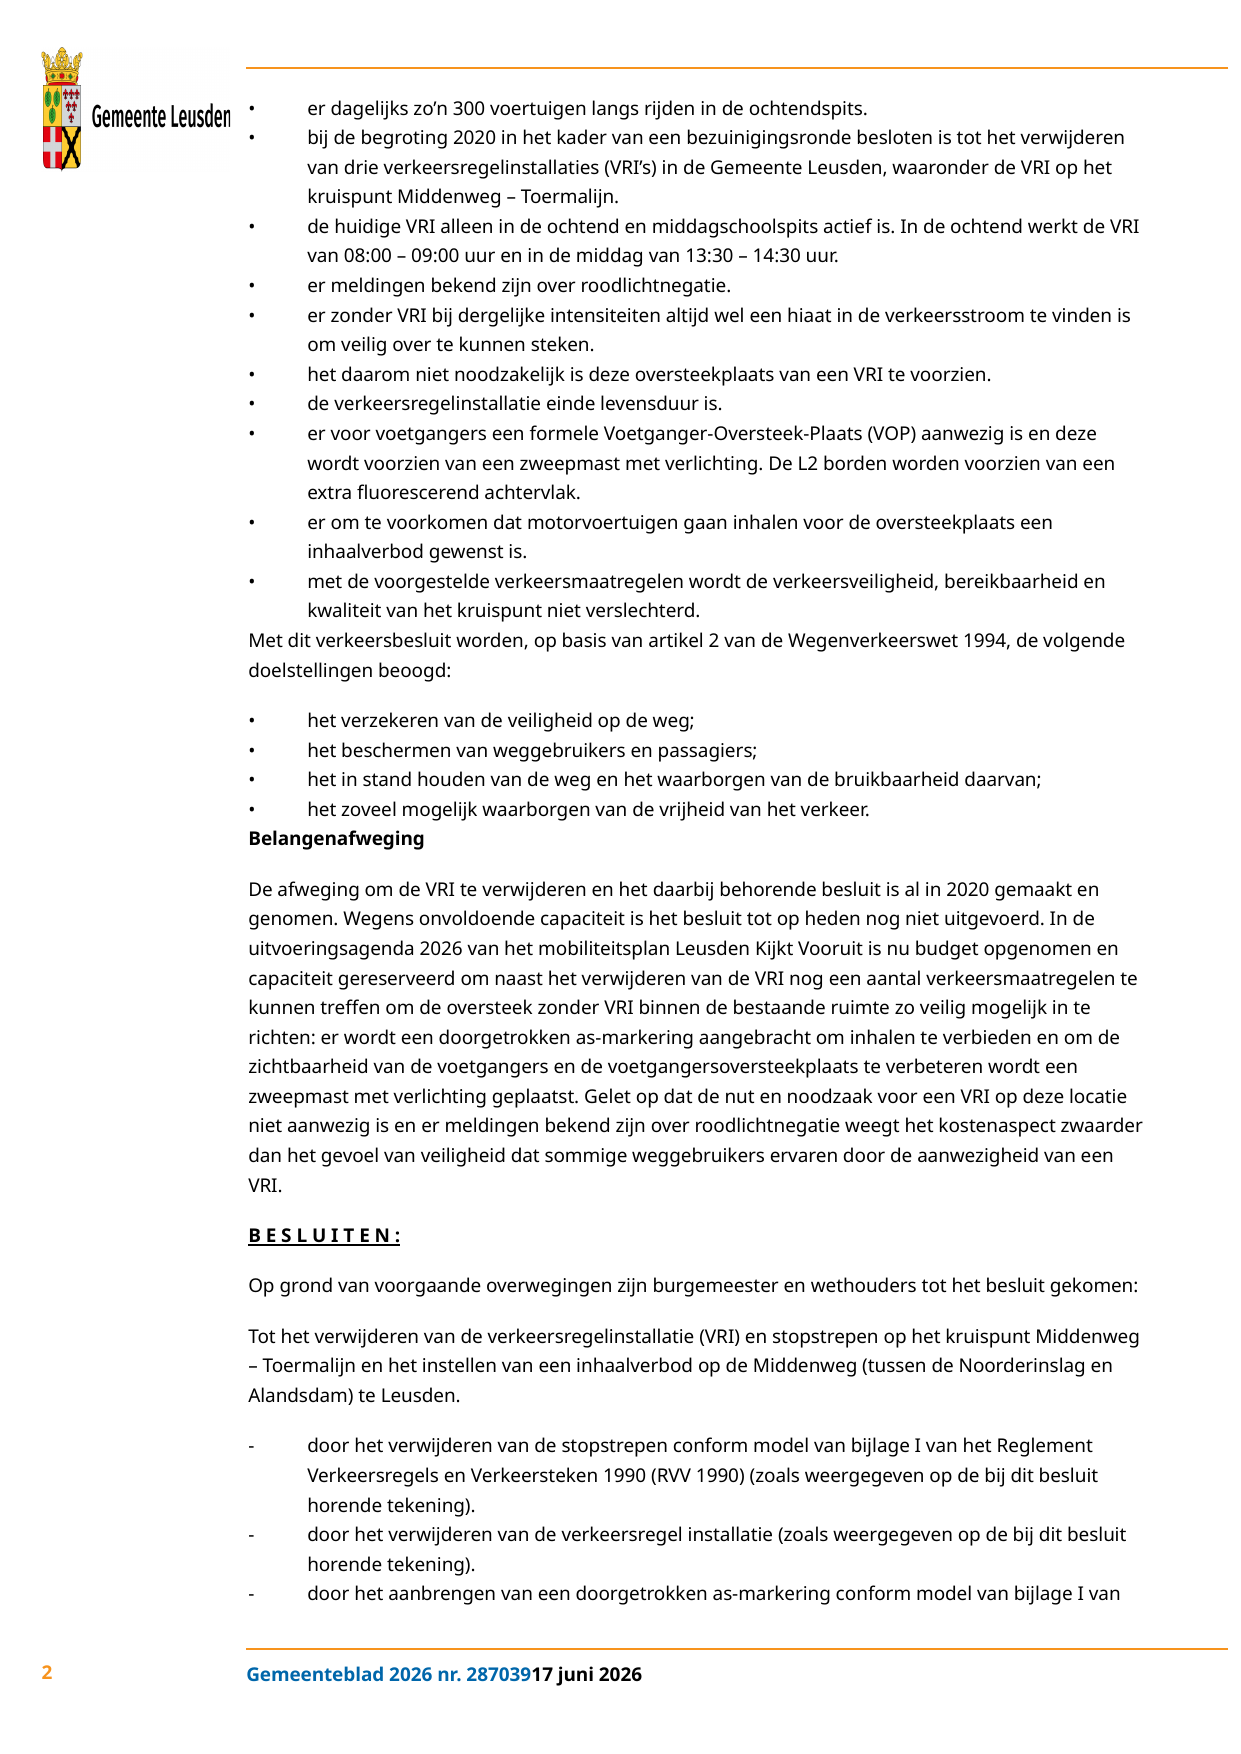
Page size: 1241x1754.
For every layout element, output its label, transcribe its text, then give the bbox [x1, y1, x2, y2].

list er meldingen bekend zijn over roodlichtnegatie. [248, 272, 1152, 298]
text Tot het verwijderen van de verkeersregelinstallatie (VRI) en stopstrepen op het kruispunt Middenweg – Toermalijn en het instellen van een inhaalverbod op de Middenweg (tussen de Noorderinslag en Alandsdam) te Leusden. [248, 1323, 1152, 1408]
list door het verwijderen van de stopstrepen conform model van bijlage I van het Reglement Verkeersregels en Verkeersteken 1990 (RVV 1990) (zoals weergegeven op de bij dit besluit horende tekening). [248, 1433, 1152, 1518]
list er zonder VRI bij dergelijke intensiteiten altijd wel een hiaat in de verkeersstroom te vinden is om veilig over te kunnen steken. [248, 302, 1152, 357]
list de huidige VRI alleen in de ochtend en middagschoolspits actief is. In de ochtend werkt de VRI van 08:00 – 09:00 uur en in de middag van 13:30 – 14:30 uur. [248, 213, 1152, 268]
text Op grond van voorgaande overwegingen zijn burgemeester en wethouders tot het besluit gekomen: [248, 1273, 1152, 1298]
text Belangenafweging [248, 826, 1152, 851]
text B E S L U I T E N : [248, 1222, 1152, 1248]
list het daarom niet noodzakelijk is deze oversteekplaats van een VRI te voorzien. [248, 361, 1152, 387]
picture [41, 47, 231, 172]
list de verkeersregelinstallatie einde levensduur is. [248, 391, 1152, 416]
list door het aanbrengen van een doorgetrokken as-markering conform model van bijlage I van [248, 1581, 1152, 1606]
list het beschermen van weggebruikers en passagiers; [248, 737, 1152, 763]
text Met dit verkeersbesluit worden, op basis van artikel 2 van de Wegenverkeerswet 1994, de volgende doelstellingen beoogd: [248, 627, 1152, 683]
list er voor voetgangers een formele Voetganger-Oversteek-Plaats (VOP) aanwezig is en deze wordt voorzien van een zweepmast met verlichting. De L2 borden worden voorzien van een extra fluorescerend achtervlak. [248, 420, 1152, 505]
text De afweging om de VRI te verwijderen en het daarbij behorende besluit is al in 2020 gemaakt en genomen. Wegens onvoldoende capaciteit is het besluit tot op heden nog niet uitgevoerd. In de uitvoeringsagenda 2026 van het mobiliteitsplan Leusden Kijkt Vooruit is nu budget opgenomen en capaciteit gereserveerd om naast het verwijderen van de VRI nog een aantal verkeersmaatregelen te kunnen treffen om de oversteek zonder VRI binnen de bestaande ruimte zo veilig mogelijk in te richten: er wordt een doorgetrokken as-markering aangebracht om inhalen te verbieden en om de zichtbaarheid van de voetgangers en de voetgangersoversteekplaats te verbeteren wordt een zweepmast met verlichting geplaatst. Gelet op dat de nut en noodzaak voor een VRI op deze locatie niet aanwezig is en er meldingen bekend zijn over roodlichtnegatie weegt het kostenaspect zwaarder dan het gevoel van veiligheid dat sommige weggebruikers ervaren door de aanwezigheid van een VRI. [248, 876, 1152, 1198]
list het in stand houden van de weg en het waarborgen van de bruikbaarheid daarvan; [248, 766, 1152, 792]
list bij de begroting 2020 in het kader van een bezuinigingsronde besloten is tot het verwijderen van drie verkeersregelinstallaties (VRI’s) in de Gemeente Leusden, waaronder de VRI op het kruispunt Middenweg – Toermalijn. [248, 124, 1152, 209]
list door het verwijderen van de verkeersregel installatie (zoals weergegeven op de bij dit besluit horende tekening). [248, 1521, 1152, 1577]
list er dagelijks zo’n 300 voertuigen langs rijden in de ochtendspits. [248, 95, 1152, 121]
list met de voorgestelde verkeersmaatregelen wordt de verkeersveiligheid, bereikbaarheid en kwaliteit van het kruispunt niet verslechterd. [248, 568, 1152, 623]
list het zoveel mogelijk waarborgen van de vrijheid van het verkeer. [248, 796, 1152, 822]
list het verzekeren van de veiligheid op de weg; [248, 707, 1152, 733]
list er om te voorkomen dat motorvoertuigen gaan inhalen voor de oversteekplaats een inhaalverbod gewenst is. [248, 509, 1152, 564]
